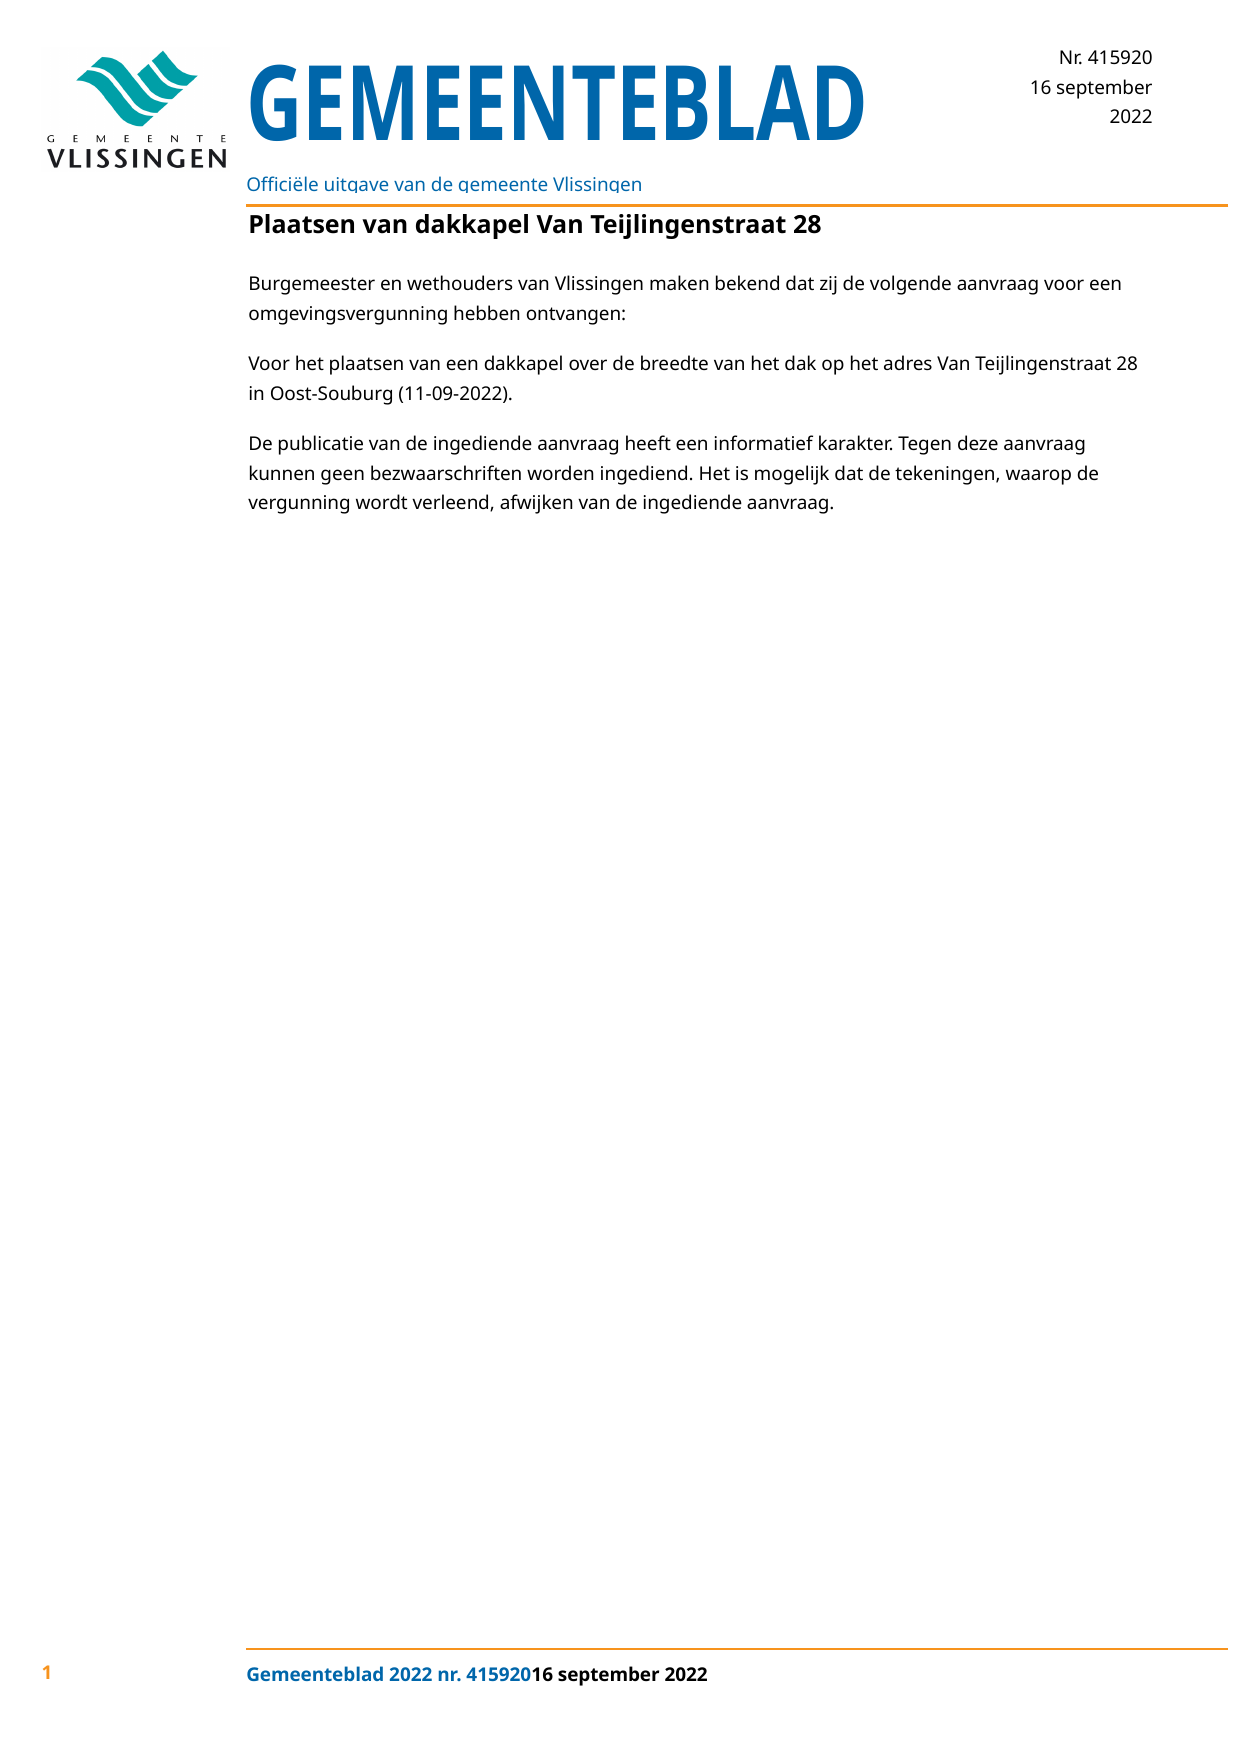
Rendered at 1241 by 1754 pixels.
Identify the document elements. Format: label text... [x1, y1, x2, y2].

picture [41, 47, 231, 172]
text De publicatie van de ingediende aanvraag heeft een informatief karakter. Tegen deze aanvraag kunnen geen bezwaarschriften worden ingediend. Het is mogelijk dat de tekeningen, waarop de vergunning wordt verleend, afwijken van de ingediende aanvraag. [248, 430, 1152, 515]
text Burgemeester en wethouders van Vlissingen maken bekend dat zij de volgende aanvraag voor een omgevingsvergunning hebben ontvangen: [248, 270, 1152, 326]
text Voor het plaatsen van een dakkapel over de breedte van het dak op het adres Van Teijlingenstraat 28 in Oost-Souburg (11-09-2022). [248, 350, 1152, 406]
text Plaatsen van dakkapel Van Teijlingenstraat 28 [248, 207, 1152, 241]
